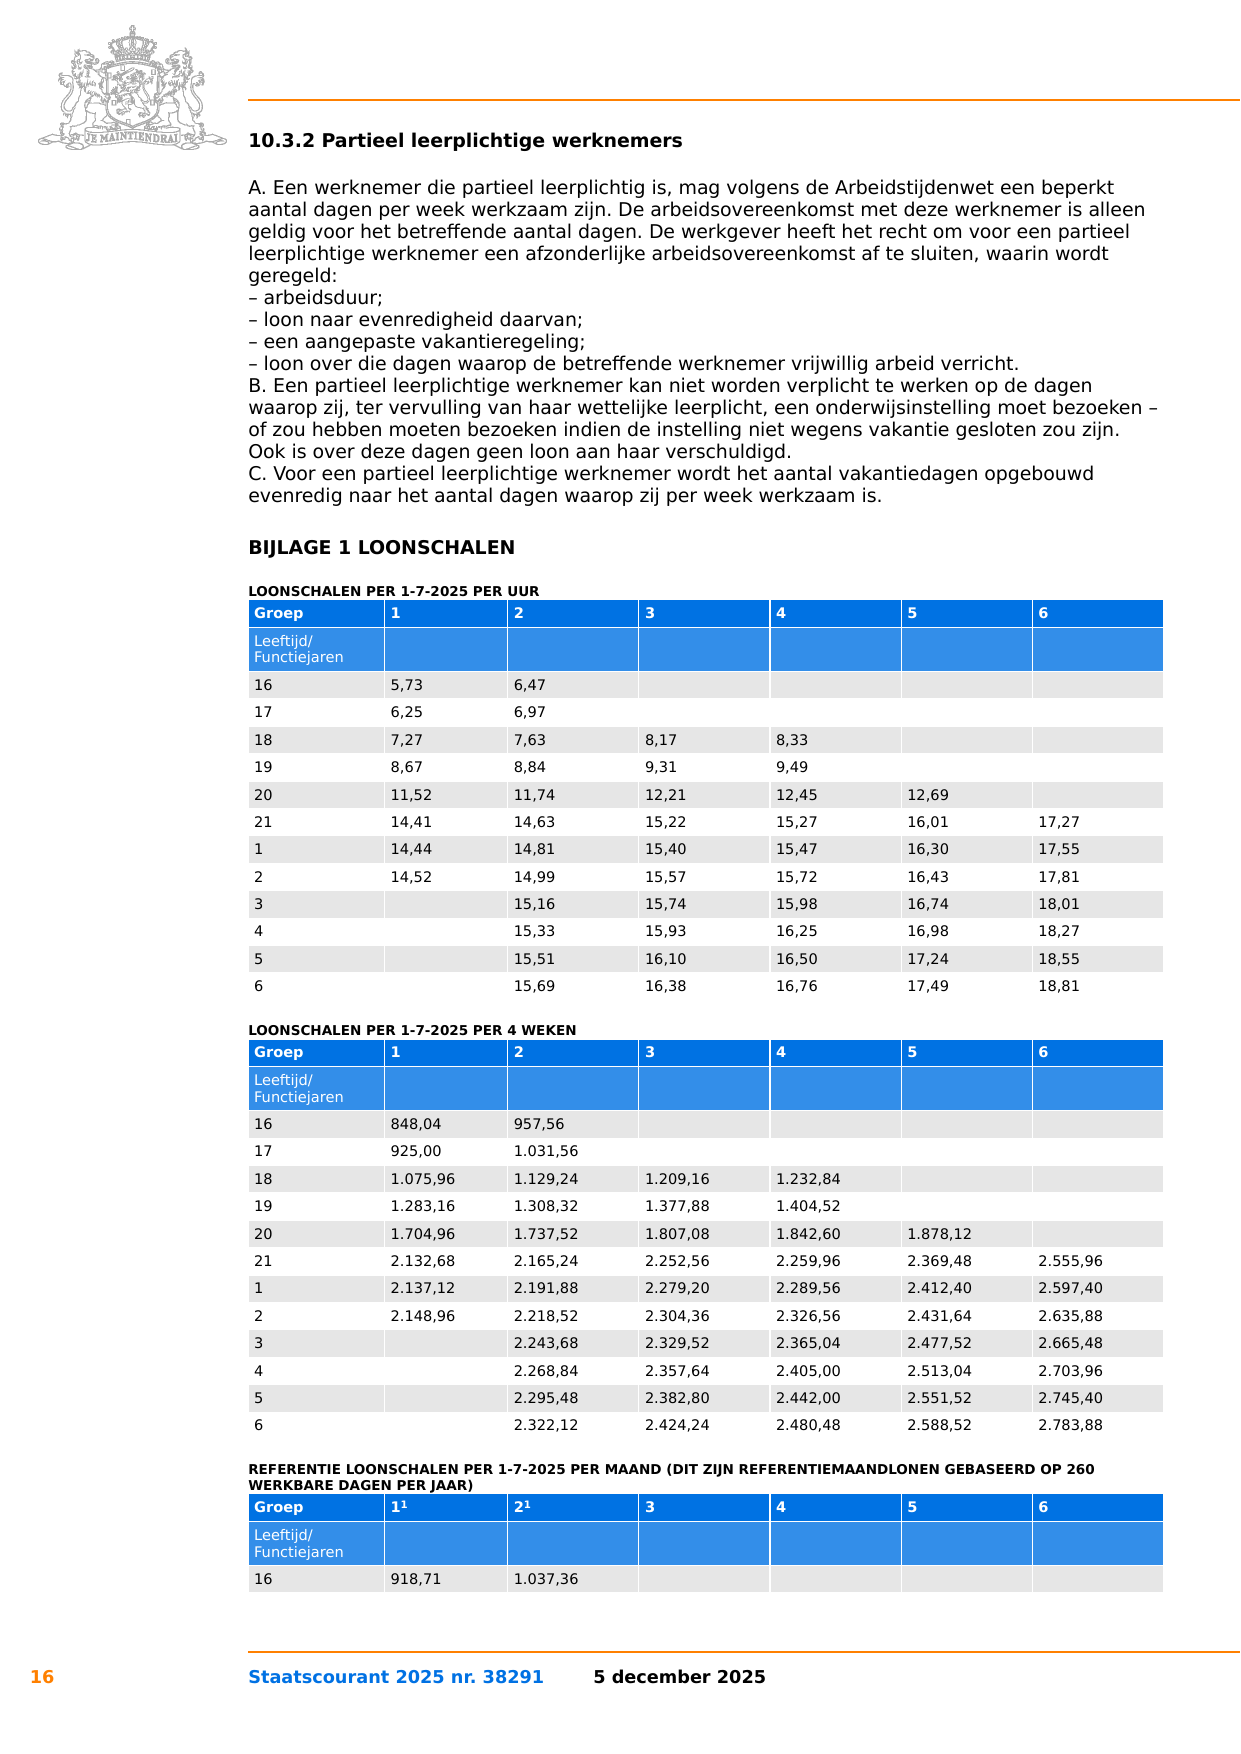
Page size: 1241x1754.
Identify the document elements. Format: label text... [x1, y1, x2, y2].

table_cell 15,93 [639, 919, 769, 945]
table_cell 16,76 [771, 974, 901, 1000]
table_cell 2.132,68 [385, 1248, 507, 1274]
table_cell 16,01 [902, 809, 1032, 835]
table_cell 5 [249, 1385, 384, 1412]
table_cell 16,10 [639, 946, 769, 972]
table_cell 1.377,88 [639, 1194, 769, 1220]
table_cell 1.842,60 [771, 1221, 901, 1247]
table_cell [771, 1067, 901, 1110]
table_cell 2.431,64 [902, 1303, 1032, 1329]
table_cell [385, 946, 507, 972]
table_cell 1.807,08 [639, 1221, 769, 1247]
table_cell 9,49 [771, 754, 901, 781]
table_cell 21 [249, 809, 384, 835]
table_cell 8,84 [508, 754, 638, 781]
table_cell 848,04 [385, 1111, 507, 1138]
table_cell 15,33 [508, 919, 638, 945]
table_cell [902, 1139, 1032, 1165]
table_cell 21 [249, 1248, 384, 1274]
table_cell 17,24 [902, 946, 1032, 972]
table_cell [902, 1566, 1032, 1592]
table_cell 17,81 [1033, 864, 1163, 890]
table_cell [385, 1330, 507, 1357]
table_cell [385, 1385, 507, 1412]
table_cell 15,72 [771, 864, 901, 890]
table_cell 11,52 [385, 782, 507, 808]
table_cell [1033, 1566, 1163, 1592]
table_cell 15,57 [639, 864, 769, 890]
table_cell 1.308,32 [508, 1194, 638, 1220]
table_cell 2.357,64 [639, 1358, 769, 1384]
table_cell 2.148,96 [385, 1303, 507, 1329]
table_cell 2 [508, 1040, 638, 1066]
table_cell 21 [508, 1494, 638, 1521]
table_cell 2.551,52 [902, 1385, 1032, 1412]
text B. Een partieel leerplichtige werknemer kan niet worden verplicht te werken op de dagen waarop zij, ter vervulling van haar wettelijke leerplicht, een onderwijsinstelling moet bezoeken – of zou hebben moeten bezoeken indien de instelling niet wegens vakantie gesloten zou zijn. Ook is over deze dagen geen loon aan haar verschuldigd. [248, 375, 1163, 463]
table_cell 8,17 [639, 727, 769, 753]
table_cell 14,99 [508, 864, 638, 890]
subtitle BIJLAGE 1 LOONSCHALEN [248, 537, 1163, 558]
table_cell [385, 1413, 507, 1439]
table_cell [639, 1067, 769, 1110]
table_cell 3 [639, 600, 769, 627]
table_cell [1033, 1067, 1163, 1110]
table_cell 16 [249, 672, 384, 698]
table_cell [1033, 782, 1163, 808]
table_cell 15,69 [508, 974, 638, 1000]
table_cell 17 [249, 700, 384, 726]
table_cell 2.477,52 [902, 1330, 1032, 1357]
table_cell [385, 1067, 507, 1110]
table_cell 2.329,52 [639, 1330, 769, 1357]
table_cell [771, 1522, 901, 1565]
table_cell 19 [249, 1194, 384, 1220]
table_cell 1 [249, 836, 384, 863]
table_cell 14,44 [385, 836, 507, 863]
table_cell [902, 1522, 1032, 1565]
table_cell 1.878,12 [902, 1221, 1032, 1247]
table_cell 2.243,68 [508, 1330, 638, 1357]
table_cell [385, 1358, 507, 1384]
table_cell 11 [385, 1494, 507, 1521]
table_cell 11,74 [508, 782, 638, 808]
table_cell 2.665,48 [1033, 1330, 1163, 1357]
table_cell [771, 1566, 901, 1592]
table_cell 2.252,56 [639, 1248, 769, 1274]
table_cell 12,69 [902, 782, 1032, 808]
table_cell 6,47 [508, 672, 638, 698]
table_cell 1.737,52 [508, 1221, 638, 1247]
table_cell [385, 974, 507, 1000]
table_cell 4 [249, 1358, 384, 1384]
table_cell 19 [249, 754, 384, 781]
table_cell Groep [249, 1494, 384, 1521]
table_cell 1 [385, 600, 507, 627]
table_cell [902, 1067, 1032, 1110]
table_cell [1033, 672, 1163, 698]
table_cell [771, 1139, 901, 1165]
table_cell 2.513,04 [902, 1358, 1032, 1384]
text – een aangepaste vakantieregeling; [248, 331, 1163, 353]
table_cell Groep [249, 1040, 384, 1066]
table_cell [1033, 1166, 1163, 1192]
table_cell [1033, 727, 1163, 753]
table_cell 4 [771, 600, 901, 627]
table_cell [1033, 1522, 1163, 1565]
table_cell Groep [249, 600, 384, 627]
table_cell [639, 1522, 769, 1565]
table_cell 2.365,04 [771, 1330, 901, 1357]
table_cell [902, 1166, 1032, 1192]
table_cell 15,16 [508, 891, 638, 918]
text A. Een werknemer die partieel leerplichtig is, mag volgens de Arbeidstijdenwet een beperkt aantal dagen per week werkzaam zijn. De arbeidsovereenkomst met deze werknemer is alleen geldig voor het betreffende aantal dagen. De werkgever heeft het recht om voor een partieel leerplichtige werknemer een afzonderlijke arbeidsovereenkomst af te sluiten, waarin wordt geregeld: [248, 177, 1163, 287]
table_cell [1033, 754, 1163, 781]
table_cell [385, 919, 507, 945]
table_cell 2 [249, 864, 384, 890]
table_cell 957,56 [508, 1111, 638, 1138]
table_cell 16,98 [902, 919, 1032, 945]
table_cell 2.137,12 [385, 1276, 507, 1302]
table_cell 18 [249, 1166, 384, 1192]
table_cell 5 [902, 1040, 1032, 1066]
table_cell 918,71 [385, 1566, 507, 1592]
table_cell 1.283,16 [385, 1194, 507, 1220]
table_cell 3 [249, 891, 384, 918]
table_cell 2.783,88 [1033, 1413, 1163, 1439]
table_cell [1033, 1139, 1163, 1165]
picture [38, 25, 227, 150]
table_cell [1033, 1111, 1163, 1138]
table_cell 14,41 [385, 809, 507, 835]
table_cell 15,22 [639, 809, 769, 835]
table_cell 2.442,00 [771, 1385, 901, 1412]
table_cell Leeftijd/ Functiejaren [249, 628, 384, 671]
table_cell 18 [249, 727, 384, 753]
table_cell 7,27 [385, 727, 507, 753]
table_cell [771, 1111, 901, 1138]
table_cell 5 [902, 1494, 1032, 1521]
table_cell 2.480,48 [771, 1413, 901, 1439]
table_header LOONSCHALEN PER 1-7-2025 PER UUR [248, 584, 1163, 599]
table_cell 16,25 [771, 919, 901, 945]
table_cell 6 [1033, 600, 1163, 627]
table_cell 16,43 [902, 864, 1032, 890]
table_cell [385, 891, 507, 918]
table_cell 1.704,96 [385, 1221, 507, 1247]
table_cell [1033, 628, 1163, 671]
table_cell 2.295,48 [508, 1385, 638, 1412]
table_cell [508, 1067, 638, 1110]
table_cell 2.382,80 [639, 1385, 769, 1412]
table_cell [902, 727, 1032, 753]
table_cell 2.597,40 [1033, 1276, 1163, 1302]
table_cell 17,49 [902, 974, 1032, 1000]
table_cell [508, 1522, 638, 1565]
table_cell [639, 1566, 769, 1592]
table_cell 1.209,16 [639, 1166, 769, 1192]
table_cell 14,63 [508, 809, 638, 835]
table_cell 2.218,52 [508, 1303, 638, 1329]
table_cell 18,01 [1033, 891, 1163, 918]
table_cell 5,73 [385, 672, 507, 698]
table_cell 17 [249, 1139, 384, 1165]
table_cell 12,45 [771, 782, 901, 808]
table_cell [1033, 1221, 1163, 1247]
text – arbeidsduur; [248, 287, 1163, 309]
table_cell 8,67 [385, 754, 507, 781]
table_cell 2 [508, 600, 638, 627]
table_cell 4 [249, 919, 384, 945]
table_cell 2.369,48 [902, 1248, 1032, 1274]
table_cell 2.588,52 [902, 1413, 1032, 1439]
table_cell [508, 628, 638, 671]
table_cell [771, 700, 901, 726]
table_cell [902, 754, 1032, 781]
table_cell 16,50 [771, 946, 901, 972]
table_cell 1 [385, 1040, 507, 1066]
table_cell 20 [249, 782, 384, 808]
table_cell [385, 1522, 507, 1565]
table_cell 1.232,84 [771, 1166, 901, 1192]
table_cell 2.405,00 [771, 1358, 901, 1384]
table_cell [902, 1194, 1032, 1220]
table_cell 1.031,56 [508, 1139, 638, 1165]
table_cell 15,47 [771, 836, 901, 863]
table_cell 18,81 [1033, 974, 1163, 1000]
table_cell [1033, 1194, 1163, 1220]
table_cell 15,40 [639, 836, 769, 863]
table_cell 15,98 [771, 891, 901, 918]
table_cell 6,25 [385, 700, 507, 726]
table_cell 2.745,40 [1033, 1385, 1163, 1412]
table_cell 2.412,40 [902, 1276, 1032, 1302]
table_cell 5 [902, 600, 1032, 627]
table_cell [639, 1139, 769, 1165]
table_cell 6 [1033, 1494, 1163, 1521]
table_cell 12,21 [639, 782, 769, 808]
text C. Voor een partieel leerplichtige werknemer wordt het aantal vakantiedagen opgebouwd evenredig naar het aantal dagen waarop zij per week werkzaam is. [248, 463, 1163, 507]
table_cell 3 [639, 1040, 769, 1066]
table_cell 1.075,96 [385, 1166, 507, 1192]
table_cell [639, 700, 769, 726]
table_cell 8,33 [771, 727, 901, 753]
table_cell [1033, 700, 1163, 726]
table_cell [639, 1111, 769, 1138]
table_cell 15,51 [508, 946, 638, 972]
table_cell 1.129,24 [508, 1166, 638, 1192]
subtitle 10.3.2 Partieel leerplichtige werknemers [248, 130, 1163, 152]
table_cell 18,55 [1033, 946, 1163, 972]
table_cell 17,27 [1033, 809, 1163, 835]
table_cell 1.404,52 [771, 1194, 901, 1220]
table_cell 1 [249, 1276, 384, 1302]
table_cell 3 [249, 1330, 384, 1357]
table_cell 2.635,88 [1033, 1303, 1163, 1329]
table_header REFERENTIE LOONSCHALEN PER 1-7-2025 PER MAAND (DIT ZIJN REFERENTIEMAANDLONEN GEBASEERD OP 260 WERKBARE DAGEN PER JAAR) [248, 1462, 1163, 1493]
table_cell 14,81 [508, 836, 638, 863]
table_cell 2.191,88 [508, 1276, 638, 1302]
table_cell 14,52 [385, 864, 507, 890]
table_cell Leeftijd/ Functiejaren [249, 1522, 384, 1565]
table_cell [902, 700, 1032, 726]
table_cell 2.259,96 [771, 1248, 901, 1274]
table_cell 2 [249, 1303, 384, 1329]
table_cell 2.322,12 [508, 1413, 638, 1439]
table_cell Leeftijd/ Functiejaren [249, 1067, 384, 1110]
table_cell [771, 672, 901, 698]
table_cell 2.326,56 [771, 1303, 901, 1329]
table_cell 2.304,36 [639, 1303, 769, 1329]
table_cell [902, 628, 1032, 671]
table_cell 2.268,84 [508, 1358, 638, 1384]
table_cell [902, 672, 1032, 698]
table_cell 6 [249, 974, 384, 1000]
table_cell 2.703,96 [1033, 1358, 1163, 1384]
table_cell 4 [771, 1494, 901, 1521]
table_cell 16 [249, 1566, 384, 1592]
table_cell 17,55 [1033, 836, 1163, 863]
table_cell 15,74 [639, 891, 769, 918]
table_cell 5 [249, 946, 384, 972]
table_cell 2.555,96 [1033, 1248, 1163, 1274]
table_cell 6 [249, 1413, 384, 1439]
table_cell [385, 628, 507, 671]
table_cell 15,27 [771, 809, 901, 835]
table_cell 9,31 [639, 754, 769, 781]
table_cell 20 [249, 1221, 384, 1247]
table_cell 6,97 [508, 700, 638, 726]
table_cell 2.424,24 [639, 1413, 769, 1439]
table_cell 7,63 [508, 727, 638, 753]
table_cell 16 [249, 1111, 384, 1138]
table_cell 16,30 [902, 836, 1032, 863]
table_cell 18,27 [1033, 919, 1163, 945]
table_cell 16,74 [902, 891, 1032, 918]
table_cell [639, 672, 769, 698]
table_cell [902, 1111, 1032, 1138]
table_cell 2.165,24 [508, 1248, 638, 1274]
table_cell 1.037,36 [508, 1566, 638, 1592]
table_cell 2.279,20 [639, 1276, 769, 1302]
table_cell 2.289,56 [771, 1276, 901, 1302]
text – loon naar evenredigheid daarvan; [248, 309, 1163, 331]
table_cell 16,38 [639, 974, 769, 1000]
table_cell 6 [1033, 1040, 1163, 1066]
table_header LOONSCHALEN PER 1-7-2025 PER 4 WEKEN [248, 1023, 1163, 1038]
table_cell 3 [639, 1494, 769, 1521]
table_cell [639, 628, 769, 671]
text – loon over die dagen waarop de betreffende werknemer vrijwillig arbeid verricht. [248, 353, 1163, 375]
table_cell 925,00 [385, 1139, 507, 1165]
table_cell 4 [771, 1040, 901, 1066]
table_cell [771, 628, 901, 671]
